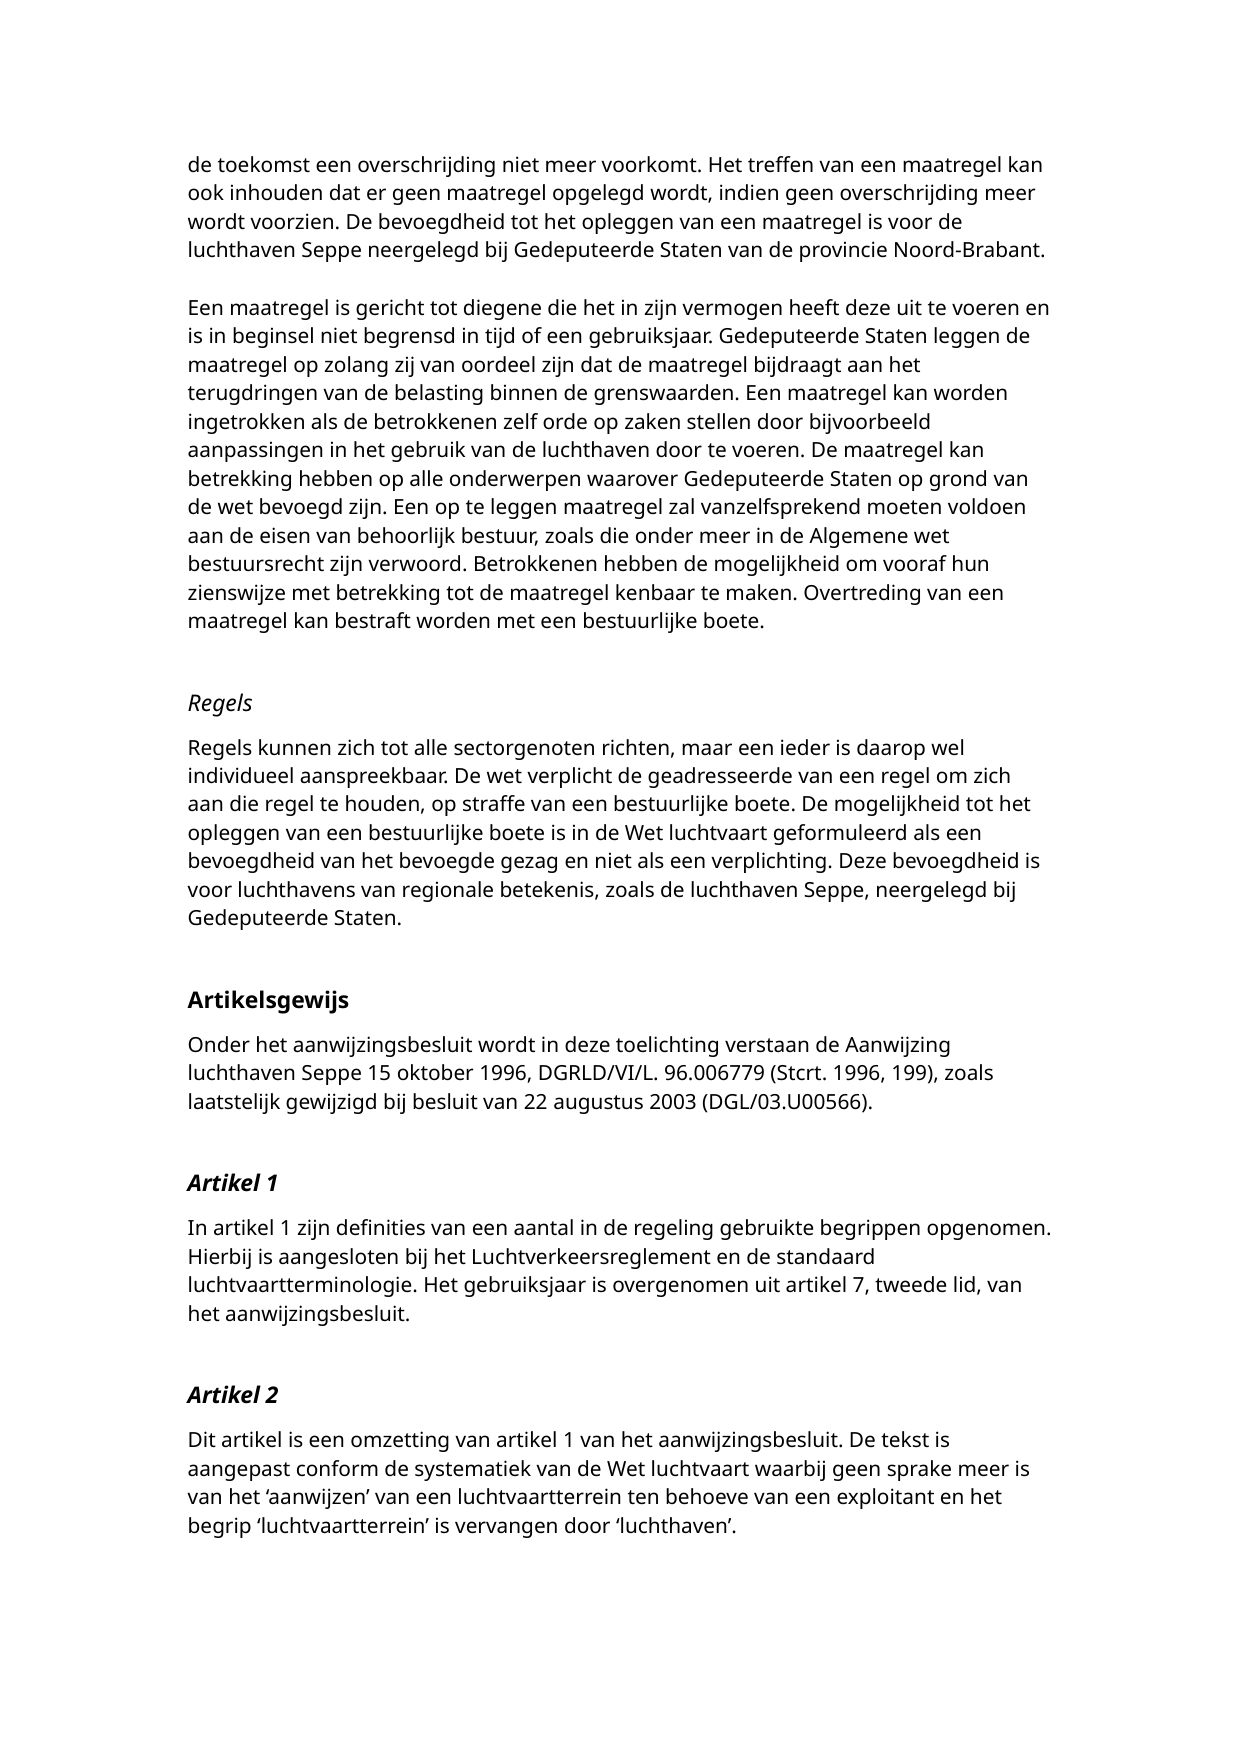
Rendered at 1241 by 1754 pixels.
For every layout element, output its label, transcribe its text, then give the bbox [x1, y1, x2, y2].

text In artikel 1 zijn definities van een aantal in de regeling gebruikte begrippen opgenomen. Hierbij is aangesloten bij het Luchtverkeersreglement en de standaard luchtvaartterminologie. Het gebruiksjaar is overgenomen uit artikel 7, tweede lid, van het aanwijzingsbesluit. [187, 1213, 1053, 1327]
text Een maatregel is gericht tot diegene die het in zijn vermogen heeft deze uit te voeren en is in beginsel niet begrensd in tijd of een gebruiksjaar. Gedeputeerde Staten leggen de maatregel op zolang zij van oordeel zijn dat de maatregel bijdraagt aan het terugdringen van de belasting binnen de grenswaarden. Een maatregel kan worden ingetrokken als de betrokkenen zelf orde op zaken stellen door bijvoorbeeld aanpassingen in het gebruik van de luchthaven door te voeren. De maatregel kan betrekking hebben op alle onderwerpen waarover Gedeputeerde Staten op grond van de wet bevoegd zijn. Een op te leggen maatregel zal vanzelfsprekend moeten voldoen aan de eisen van behoorlijk bestuur, zoals die onder meer in de Algemene wet bestuursrecht zijn verwoord. Betrokkenen hebben de mogelijkheid om vooraf hun zienswijze met betrekking tot de maatregel kenbaar te maken. Overtreding van een maatregel kan bestraft worden met een bestuurlijke boete. [187, 293, 1053, 634]
text Regels kunnen zich tot alle sectorgenoten richten, maar een ieder is daarop wel individueel aanspreekbaar. De wet verplicht de geadresseerde van een regel om zich aan die regel te houden, op straffe van een bestuurlijke boete. De mogelijkheid tot het opleggen van een bestuurlijke boete is in de Wet luchtvaart geformuleerd als een bevoegdheid van het bevoegde gezag en niet als een verplichting. Deze bevoegdheid is voor luchthavens van regionale betekenis, zoals de luchthaven Seppe, neergelegd bij Gedeputeerde Staten. [187, 733, 1053, 932]
subtitle Artikel 1 [187, 1167, 1053, 1198]
text Onder het aanwijzingsbesluit wordt in deze toelichting verstaan de Aanwijzing luchthaven Seppe 15 oktober 1996, DGRLD/VI/L. 96.006779 (Stcrt. 1996, 199), zoals laatstelijk gewijzigd bij besluit van 22 augustus 2003 (DGL/03.U00566). [187, 1030, 1053, 1115]
text Dit artikel is een omzetting van artikel 1 van het aanwijzingsbesluit. De tekst is aangepast conform de systematiek van de Wet luchtvaart waarbij geen sprake meer is van het ‘aanwijzen’ van een luchtvaartterrein ten behoeve van een exploitant en het begrip ‘luchtvaartterrein’ is vervangen door ‘luchthaven’. [187, 1426, 1053, 1539]
text de toekomst een overschrijding niet meer voorkomt. Het treffen van een maatregel kan ook inhouden dat er geen maatregel opgelegd wordt, indien geen overschrijding meer wordt voorzien. De bevoegdheid tot het opleggen van een maatregel is voor de luchthaven Seppe neergelegd bij Gedeputeerde Staten van de provincie Noord-Brabant. [187, 150, 1053, 264]
subtitle Artikel 2 [187, 1379, 1053, 1411]
subtitle Artikelsgewijs [187, 984, 1053, 1015]
subtitle Regels [187, 686, 1053, 718]
